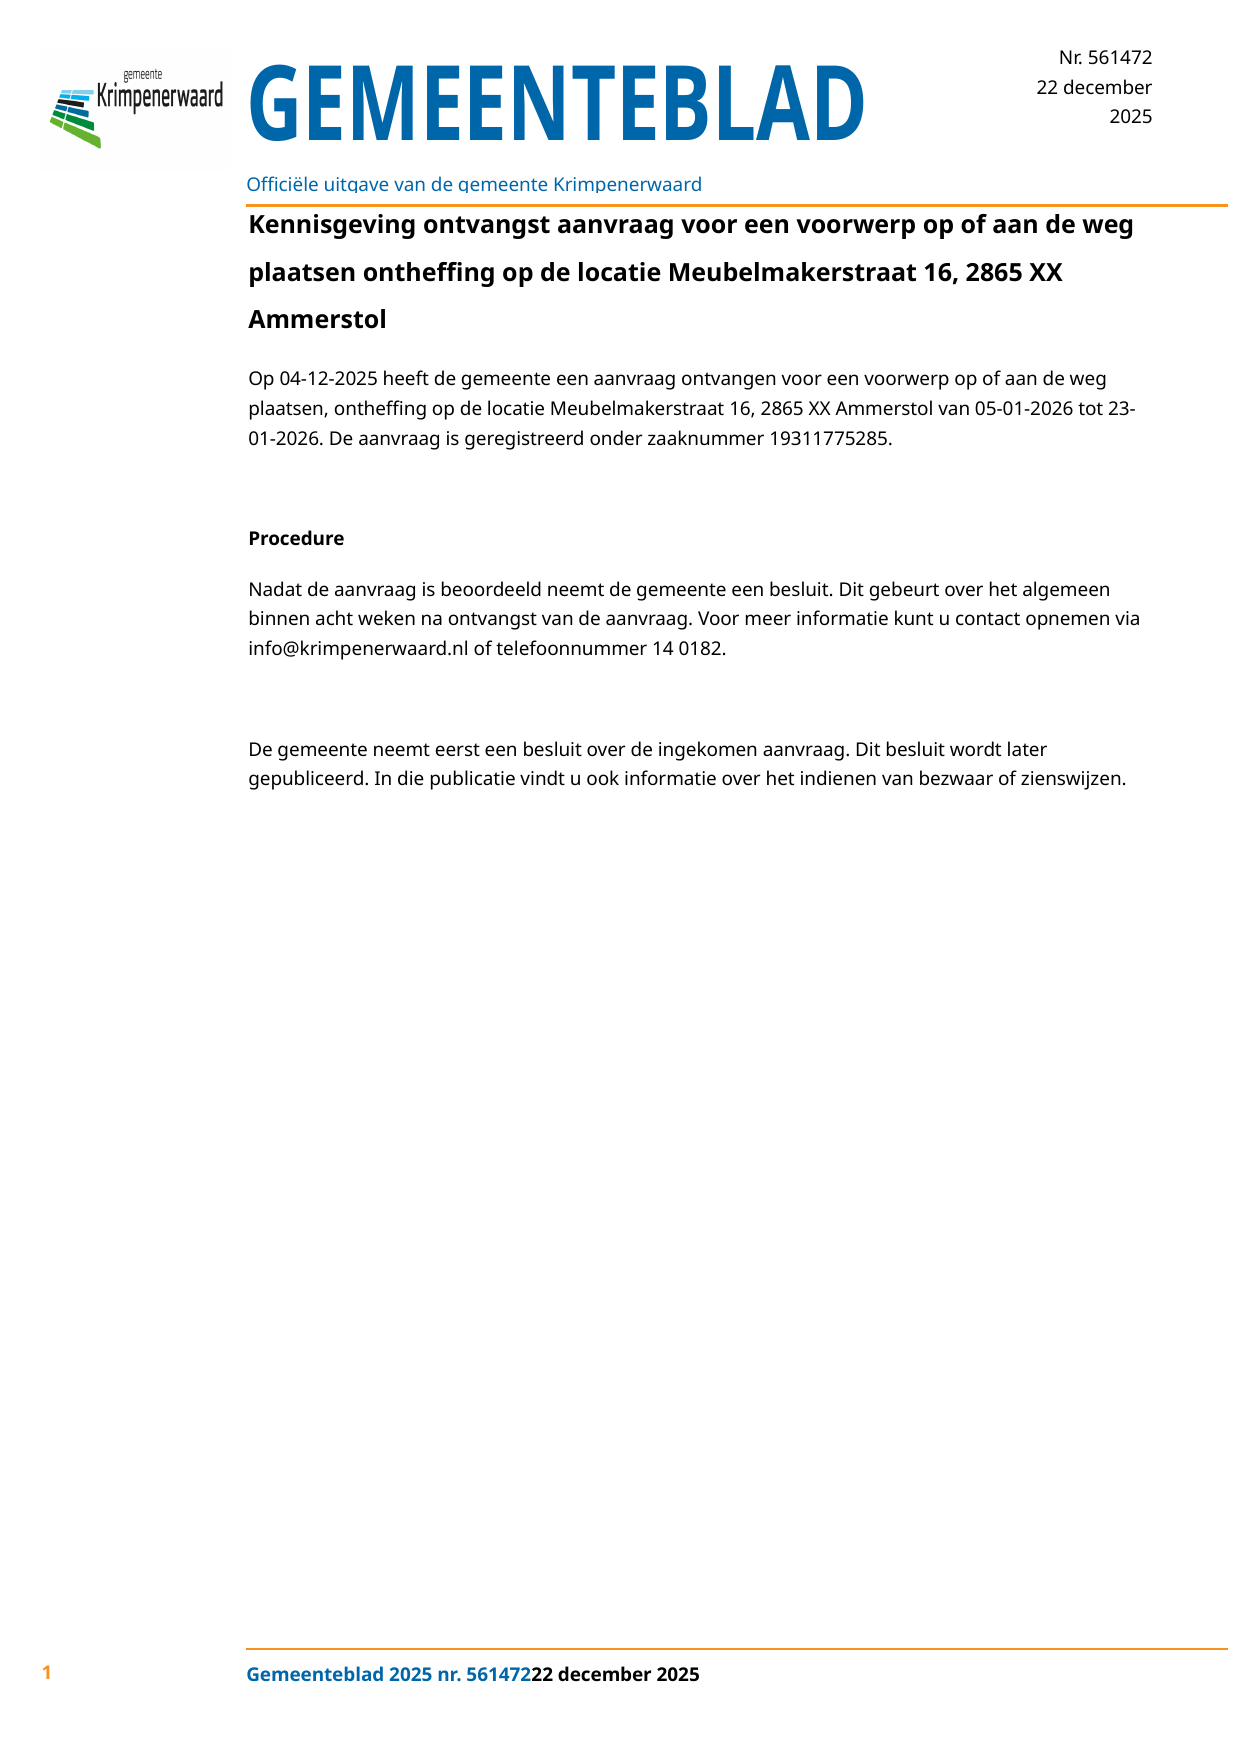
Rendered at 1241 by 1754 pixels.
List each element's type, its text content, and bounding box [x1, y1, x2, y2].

text Nadat de aanvraag is beoordeeld neemt de gemeente een besluit. Dit gebeurt over het algemeen binnen acht weken na ontvangst van de aanvraag. Voor meer informatie kunt u contact opnemen via info@krimpenerwaard.nl of telefoonnummer 14 0182. [248, 576, 1152, 661]
text Kennisgeving ontvangst aanvraag voor een voorwerp op of aan de weg plaatsen ontheffing op de locatie Meubelmakerstraat 16, 2865 XX Ammerstol [248, 207, 1152, 336]
picture [41, 47, 231, 172]
text De gemeente neemt eerst een besluit over de ingekomen aanvraag. Dit besluit wordt later gepubliceerd. In die publicatie vindt u ook informatie over het indienen van bezwaar of zienswijzen. [248, 736, 1152, 791]
text Procedure [248, 526, 1152, 551]
text Op 04-12-2025 heeft de gemeente een aanvraag ontvangen voor een voorwerp op of aan de weg plaatsen, ontheffing op de locatie Meubelmakerstraat 16, 2865 XX Ammerstol van 05-01-2026 tot 23-01-2026. De aanvraag is geregistreerd onder zaaknummer 19311775285. [248, 366, 1152, 450]
